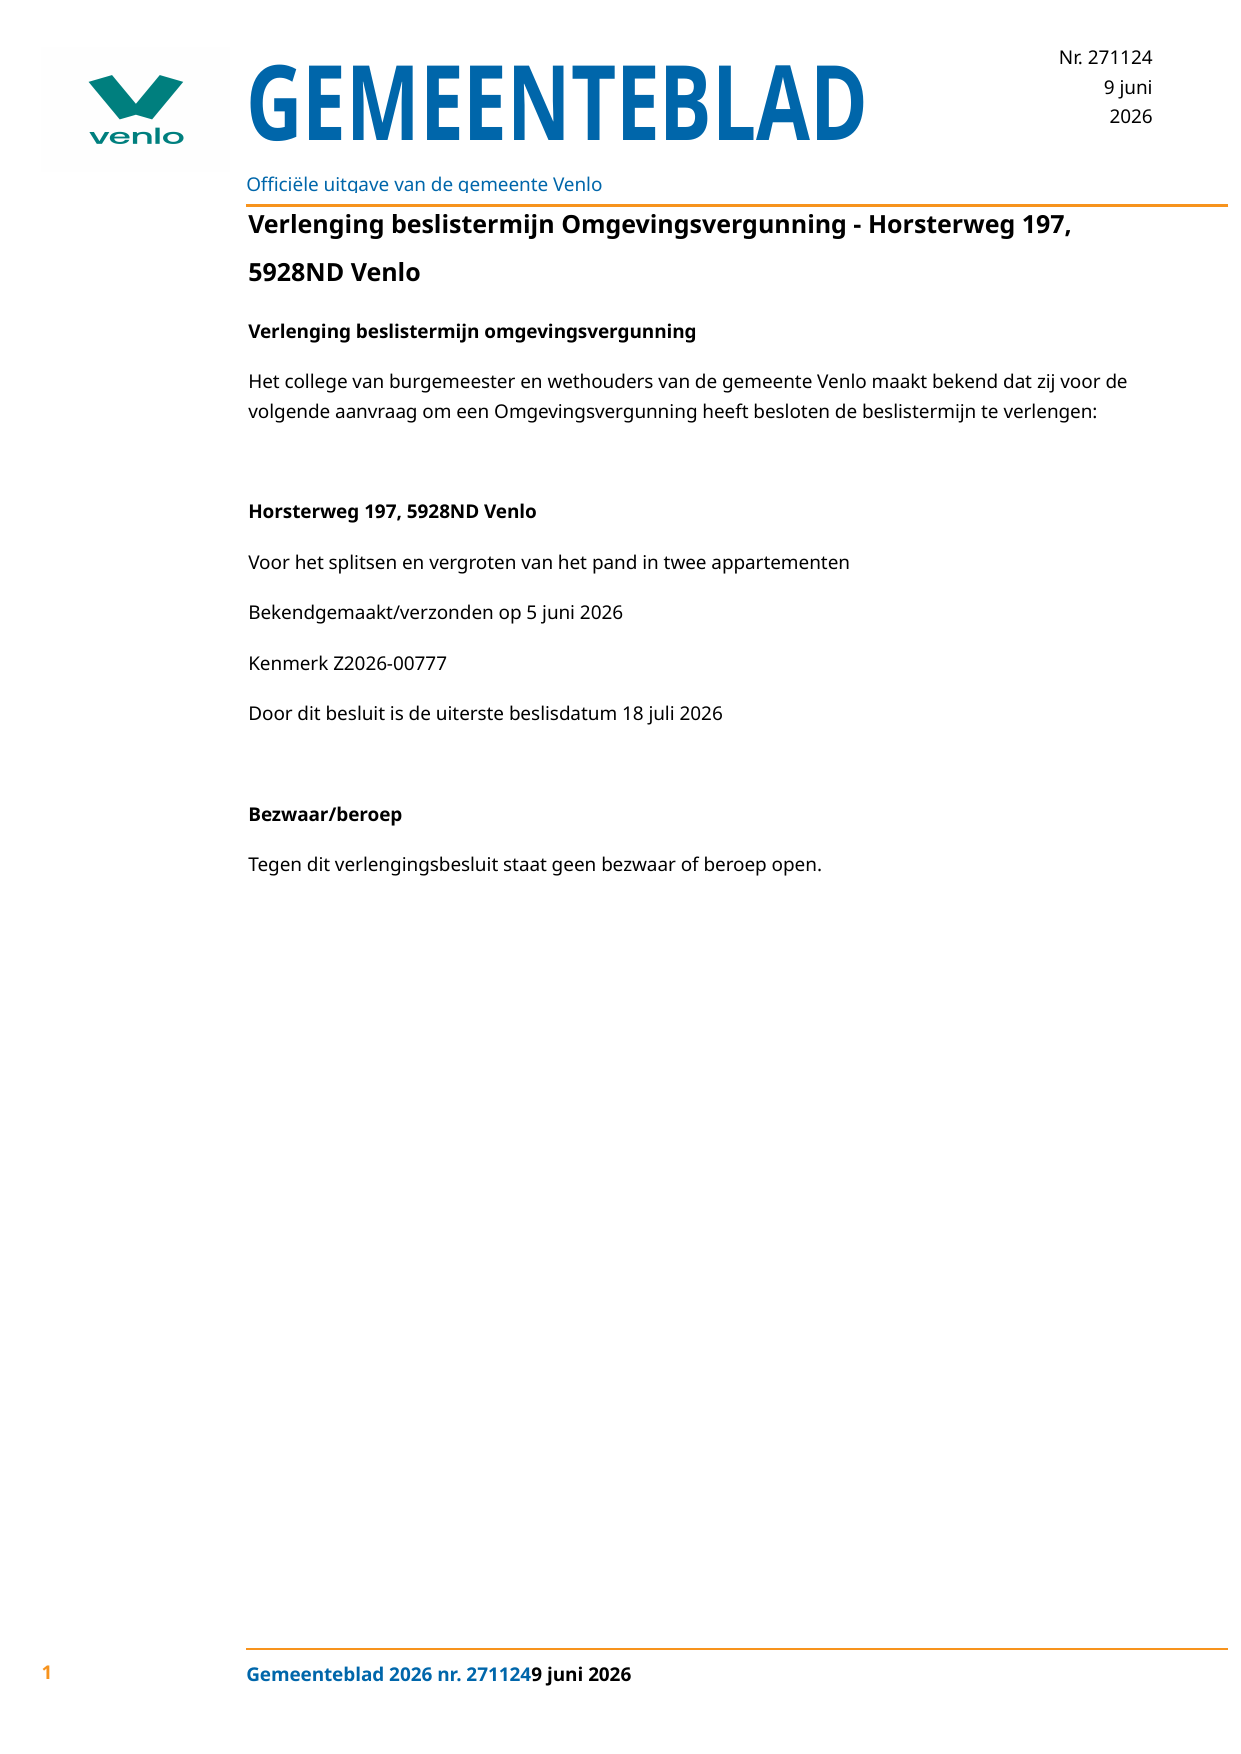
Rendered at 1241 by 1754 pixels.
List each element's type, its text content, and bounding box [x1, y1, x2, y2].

text Horsterweg 197, 5928ND Venlo [248, 499, 1152, 524]
text Verlenging beslistermijn omgevingsvergunning [248, 318, 1152, 344]
text Door dit besluit is de uiterste beslisdatum 18 juli 2026 [248, 700, 1152, 726]
text Voor het splitsen en vergroten van het pand in twee appartementen [248, 549, 1152, 575]
picture [41, 47, 231, 172]
text Bezwaar/beroep [248, 801, 1152, 827]
text Tegen dit verlengingsbesluit staat geen bezwaar of beroep open. [248, 852, 1152, 877]
text Verlenging beslistermijn Omgevingsvergunning - Horsterweg 197, 5928ND Venlo [248, 207, 1152, 288]
text Bekendgemaakt/verzonden op 5 juni 2026 [248, 599, 1152, 625]
text Kenmerk Z2026-00777 [248, 650, 1152, 676]
text Het college van burgemeester en wethouders van de gemeente Venlo maakt bekend dat zij voor de volgende aanvraag om een Omgevingsvergunning heeft besloten de beslistermijn te verlengen: [248, 368, 1152, 424]
